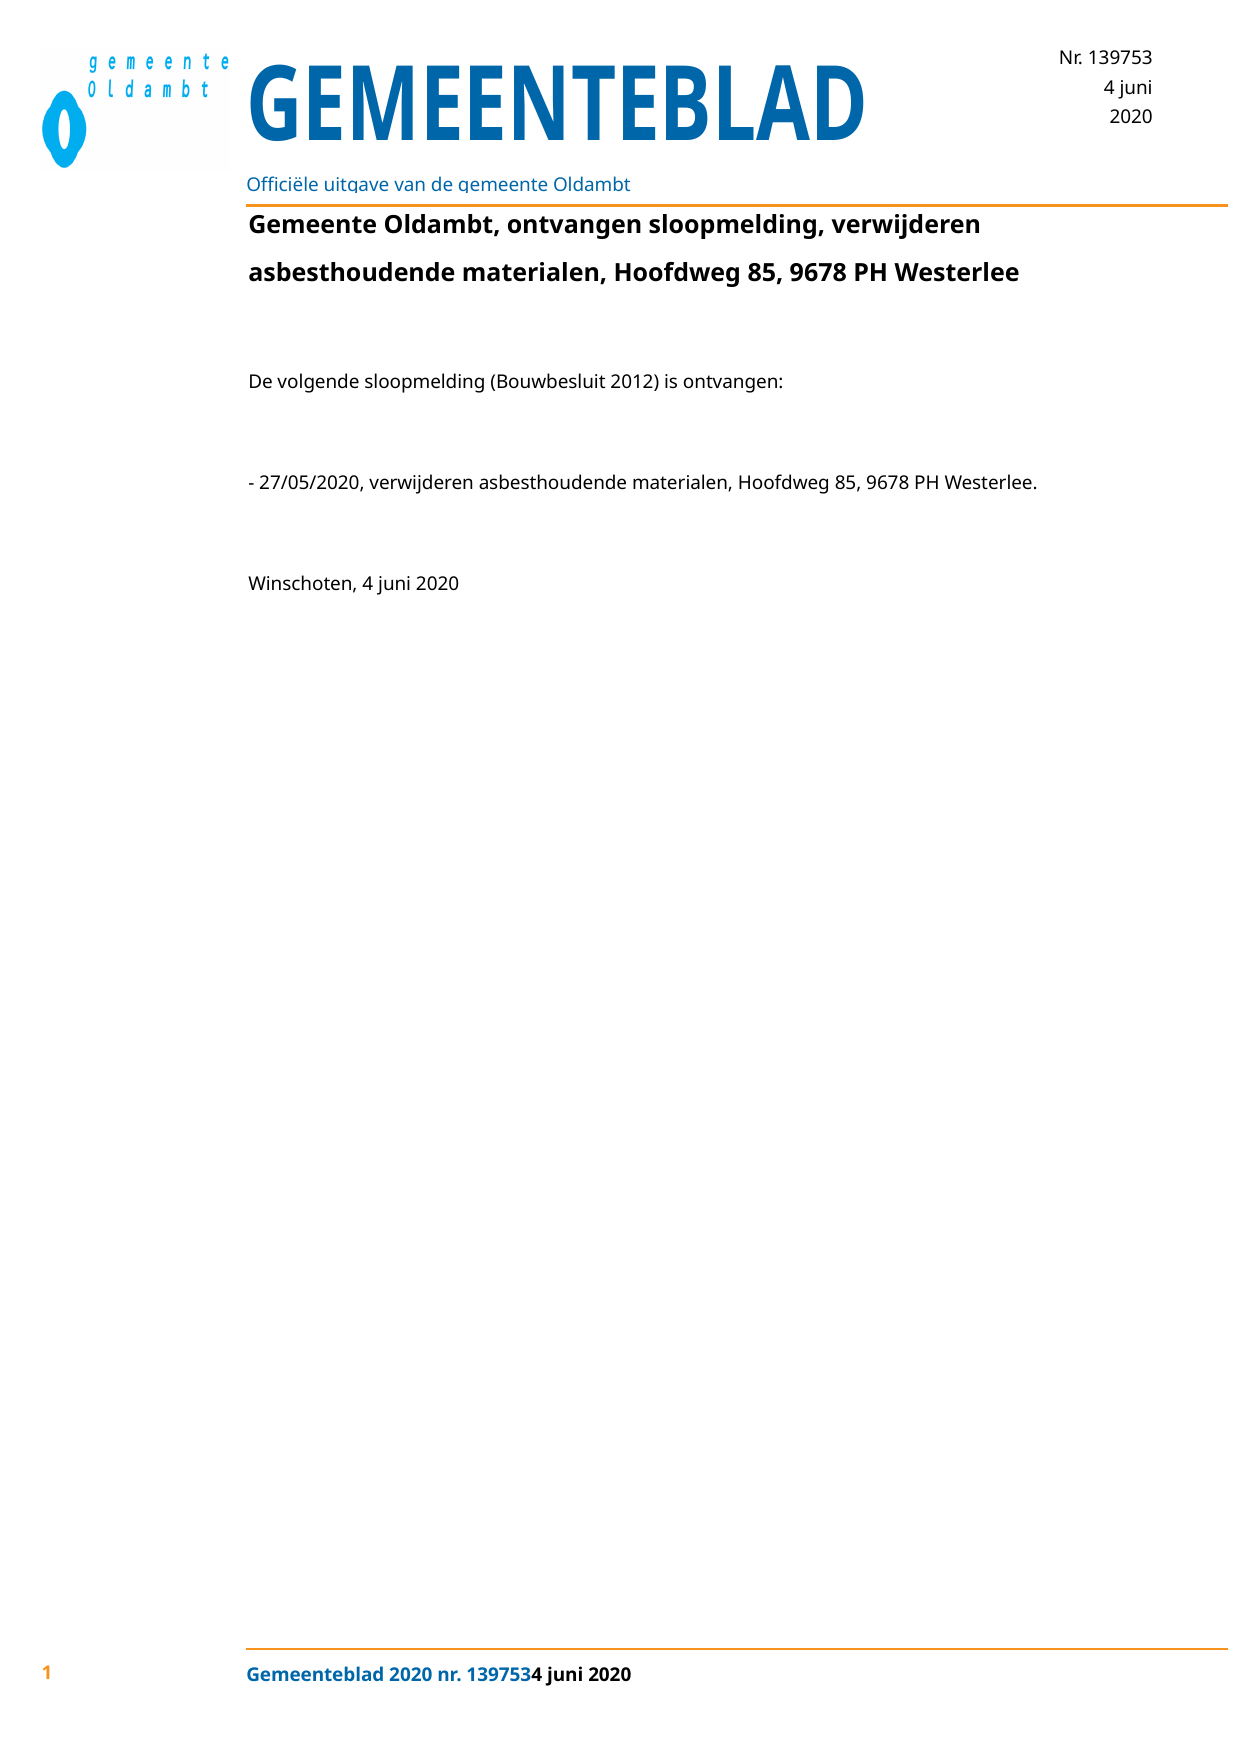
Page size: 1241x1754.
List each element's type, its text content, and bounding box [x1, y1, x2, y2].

text Winschoten, 4 juni 2020 [248, 570, 1152, 596]
picture [41, 47, 231, 172]
text Gemeente Oldambt, ontvangen sloopmelding, verwijderen asbesthoudende materialen, Hoofdweg 85, 9678 PH Westerlee [248, 207, 1152, 288]
text - 27/05/2020, verwijderen asbesthoudende materialen, Hoofdweg 85, 9678 PH Westerlee. [248, 469, 1152, 495]
text De volgende sloopmelding (Bouwbesluit 2012) is ontvangen: [248, 368, 1152, 394]
